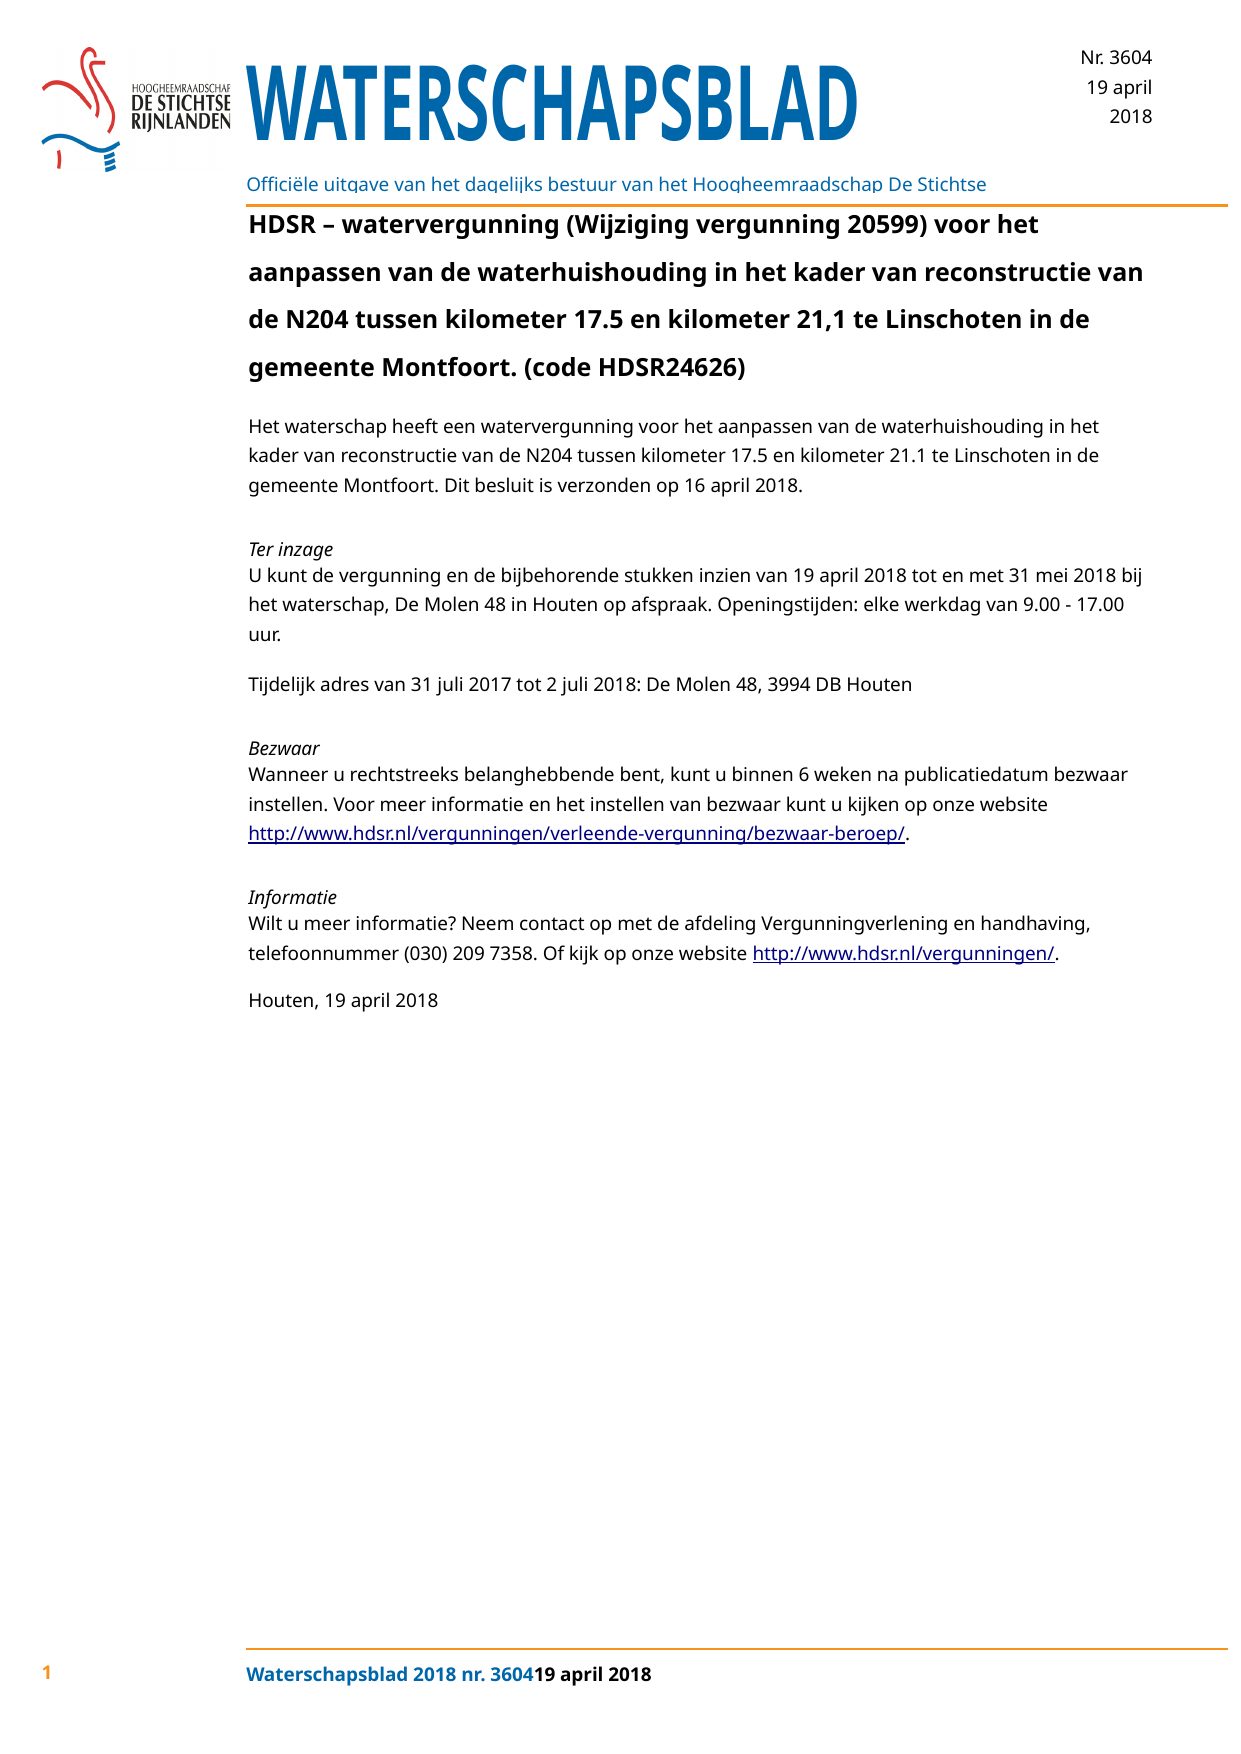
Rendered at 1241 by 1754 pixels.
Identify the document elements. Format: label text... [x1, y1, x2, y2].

text Ter inzage [248, 536, 1152, 562]
picture [41, 47, 231, 172]
text U kunt de vergunning en de bijbehorende stukken inzien van 19 april 2018 tot en met 31 mei 2018 bij het waterschap, De Molen 48 in Houten op afspraak. Openingstijden: elke werkdag van 9.00 - 17.00 uur. [248, 562, 1152, 647]
text Het waterschap heeft een watervergunning voor het aanpassen van de waterhuishouding in het kader van reconstructie van de N204 tussen kilometer 17.5 en kilometer 21.1 te Linschoten in de gemeente Montfoort. Dit besluit is verzonden op 16 april 2018. [248, 413, 1152, 498]
text Wilt u meer informatie? Neem contact op met de afdeling Vergunningverlening en handhaving, telefoonnummer (030) 209 7358. Of kijk op onze website http://www.hdsr.nl/vergunningen/. [248, 910, 1152, 965]
text Tijdelijk adres van 31 juli 2017 tot 2 juli 2018: De Molen 48, 3994 DB Houten [248, 672, 1152, 697]
text Wanneer u rechtstreeks belanghebbende bent, kunt u binnen 6 weken na publicatiedatum bezwaar instellen. Voor meer informatie en het instellen van bezwaar kunt u kijken op onze website http://www.hdsr.nl/vergunningen/verleende-vergunning/bezwaar-beroep/. [248, 761, 1152, 846]
text Informatie [248, 884, 1152, 910]
text Houten, 19 april 2018 [248, 987, 1152, 1013]
text HDSR – watervergunning (Wijziging vergunning 20599) voor het aanpassen van de waterhuishouding in het kader van reconstructie van de N204 tussen kilometer 17.5 en kilometer 21,1 te Linschoten in de gemeente Montfoort. (code HDSR24626) [248, 207, 1152, 384]
text Bezwaar [248, 736, 1152, 761]
